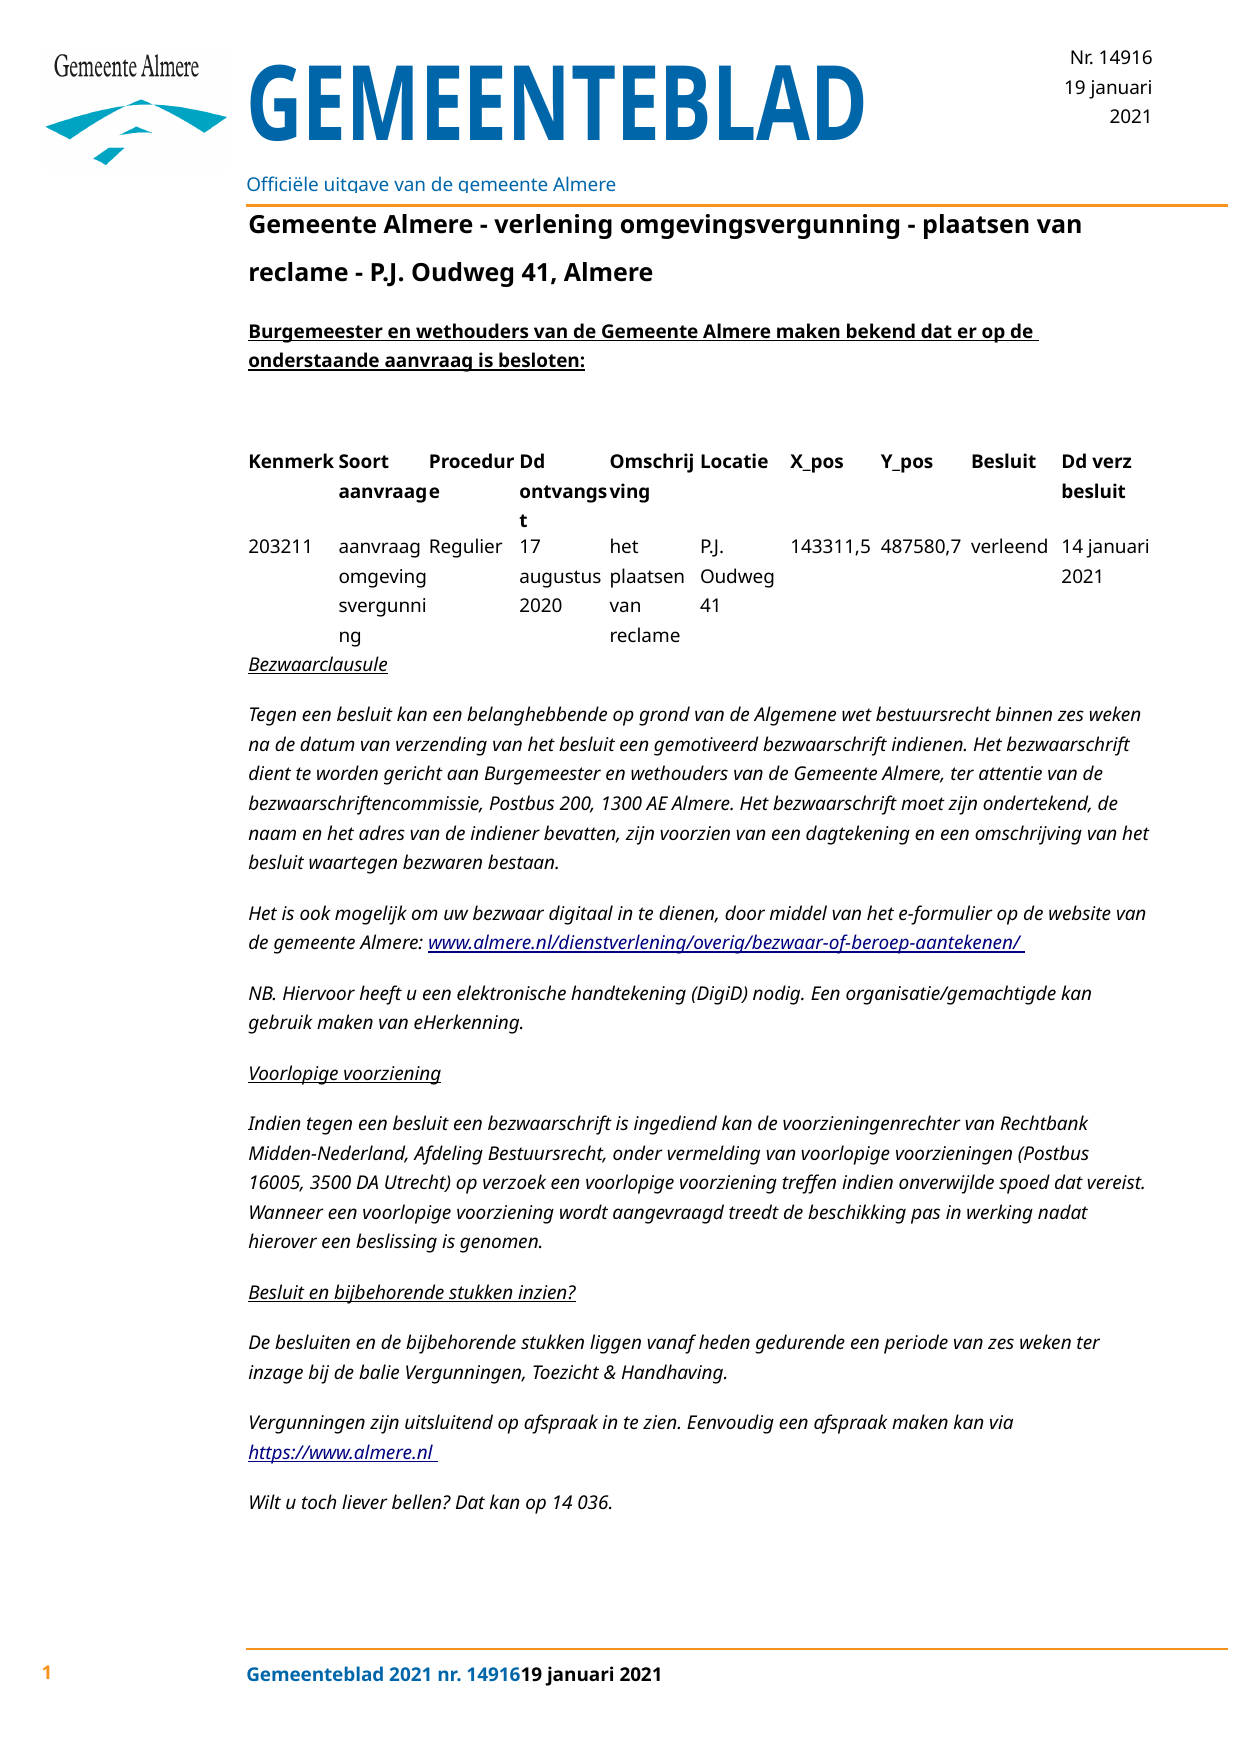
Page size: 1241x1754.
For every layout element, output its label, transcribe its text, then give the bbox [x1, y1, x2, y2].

table_cell 487580,7 [881, 533, 971, 648]
table_header Besluit [971, 449, 1061, 533]
text Besluit en bijbehorende stukken inzien? [248, 1279, 1152, 1305]
text Gemeente Almere - verlening omgevingsvergunning - plaatsen van reclame - P.J. Oudweg 41, Almere [248, 207, 1152, 288]
table_cell 203211 [248, 533, 338, 648]
text Voorlopige voorziening [248, 1060, 1152, 1086]
table_cell verleend [971, 533, 1061, 648]
text Burgemeester en wethouders van de Gemeente Almere maken bekend dat er op de onderstaande aanvraag is besloten: [248, 318, 1152, 373]
table_header Dd ontvangst [519, 449, 609, 533]
text Bezwaarclausule [248, 651, 1152, 677]
table_header Kenmerk [248, 449, 338, 533]
text Wilt u toch liever bellen? Dat kan op 14 036. [248, 1489, 1152, 1515]
table_cell 143311,5 [790, 533, 881, 648]
table_header X_pos [790, 449, 881, 533]
picture [41, 47, 231, 172]
text De besluiten en de bijbehorende stukken liggen vanaf heden gedurende een periode van zes weken ter inzage bij de balie Vergunningen, Toezicht & Handhaving. [248, 1329, 1152, 1385]
table_header Y_pos [881, 449, 971, 533]
table_header Locatie [700, 449, 790, 533]
table_cell het plaatsen van reclame [609, 533, 700, 648]
table_cell aanvraag omgevingsvergunning [338, 533, 429, 648]
table_cell Regulier [429, 533, 519, 648]
text Tegen een besluit kan een belanghebbende op grond van de Algemene wet bestuursrecht binnen zes weken na de datum van verzending van het besluit een gemotiveerd bezwaarschrift indienen. Het bezwaarschrift dient te worden gericht aan Burgemeester en wethouders van de Gemeente Almere, ter attentie van de bezwaarschriftencommissie, Postbus 200, 1300 AE Almere. Het bezwaarschrift moet zijn ondertekend, de naam en het adres van de indiener bevatten, zijn voorzien van een dagtekening en een omschrijving van het besluit waartegen bezwaren bestaan. [248, 701, 1152, 875]
table_cell P.J. Oudweg 41 [700, 533, 790, 648]
table_cell 14 januari 2021 [1061, 533, 1152, 648]
table_cell 17 augustus 2020 [519, 533, 609, 648]
table_header Omschrijving [609, 449, 700, 533]
text Vergunningen zijn uitsluitend op afspraak in te zien. Eenvoudig een afspraak maken kan via https://www.almere.nl [248, 1409, 1152, 1465]
table_header Procedure [429, 449, 519, 533]
text Indien tegen een besluit een bezwaarschrift is ingediend kan de voorzieningenrechter van Rechtbank Midden-Nederland, Afdeling Bestuursrecht, onder vermelding van voorlopige voorzieningen (Postbus 16005, 3500 DA Utrecht) op verzoek een voorlopige voorziening treffen indien onverwijlde spoed dat vereist. Wanneer een voorlopige voorziening wordt aangevraagd treedt de beschikking pas in werking nadat hierover een beslissing is genomen. [248, 1110, 1152, 1254]
table_header Soort aanvraag [338, 449, 429, 533]
text NB. Hiervoor heeft u een elektronische handtekening (DigiD) nodig. Een organisatie/gemachtigde kan gebruik maken van eHerkenning. [248, 980, 1152, 1035]
text Het is ook mogelijk om uw bezwaar digitaal in te dienen, door middel van het e-formulier op de website van de gemeente Almere: www.almere.nl/dienstverlening/overig/bezwaar-of-beroep-aantekenen/ [248, 900, 1152, 955]
table_header Dd verz besluit [1061, 449, 1152, 533]
